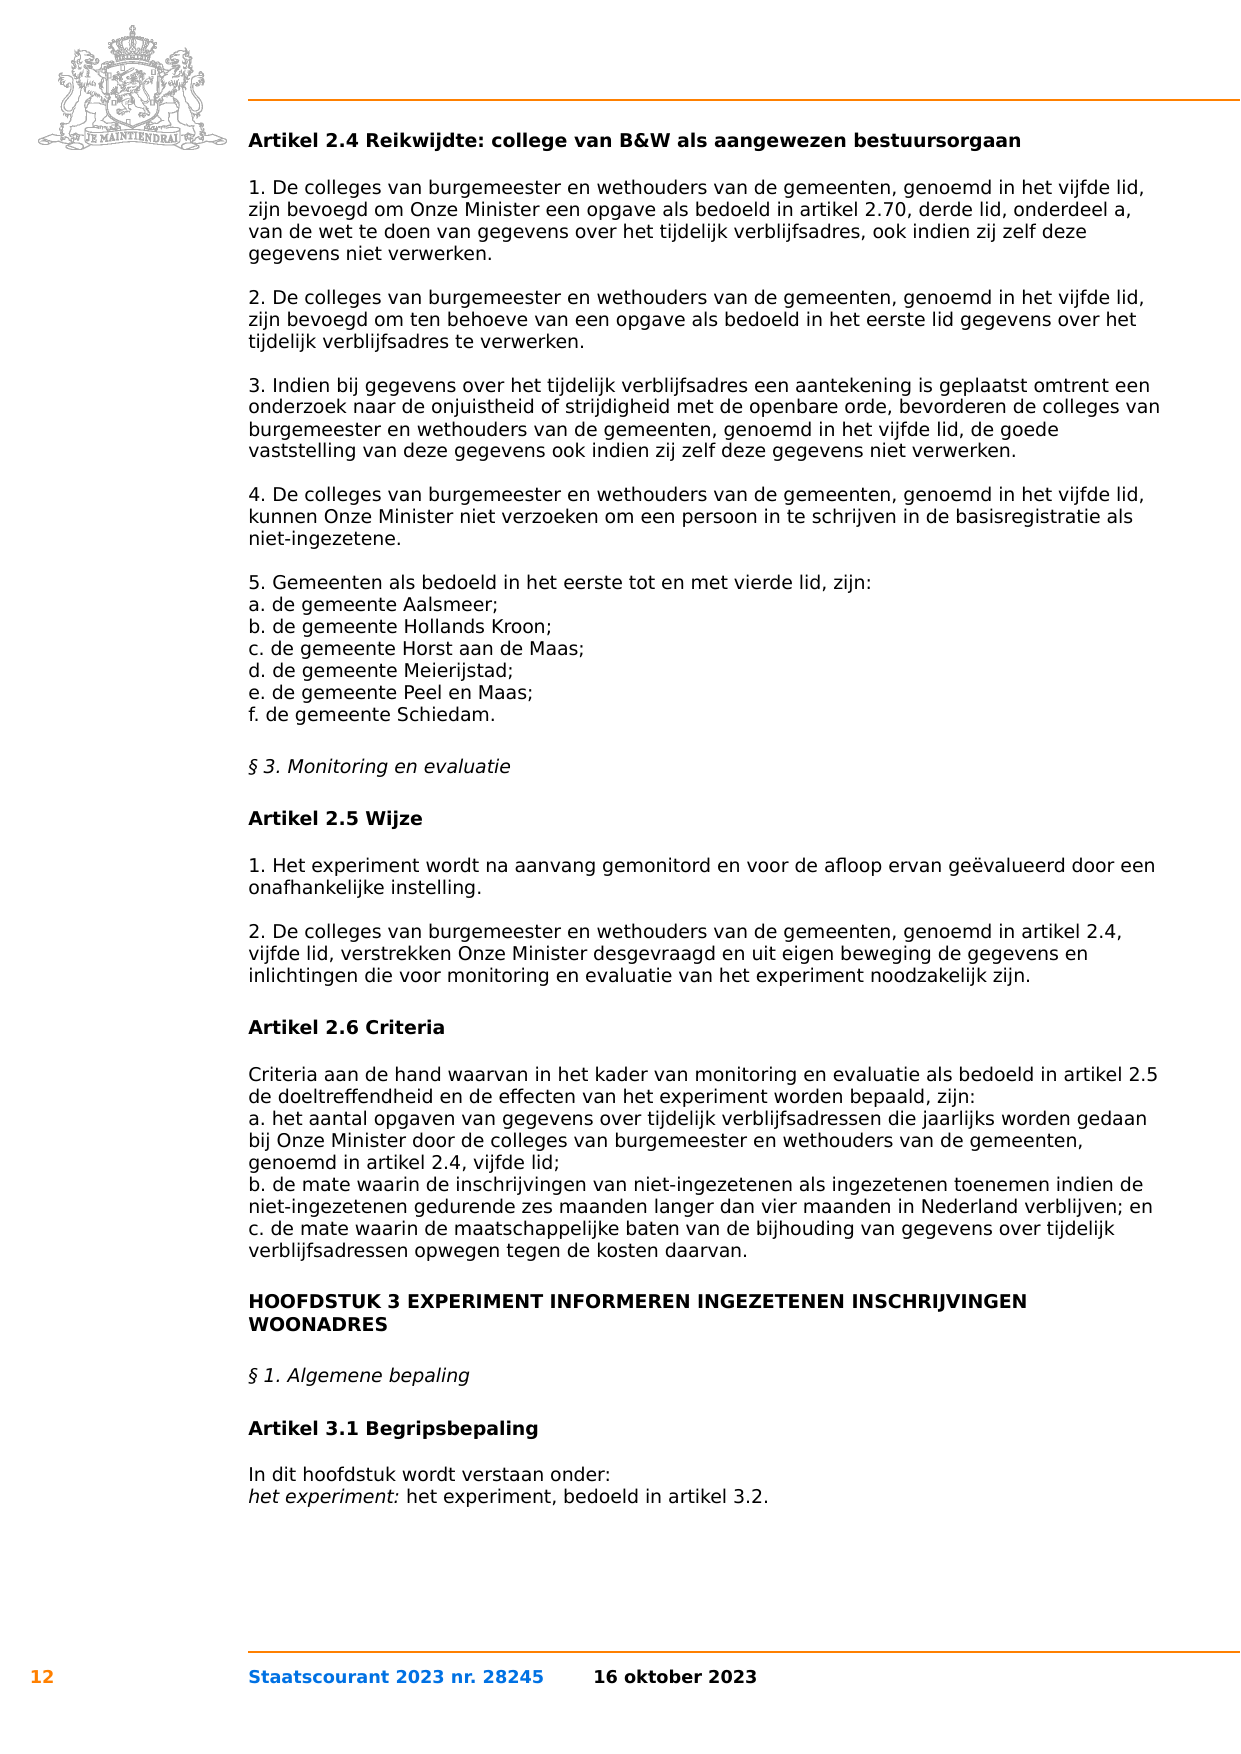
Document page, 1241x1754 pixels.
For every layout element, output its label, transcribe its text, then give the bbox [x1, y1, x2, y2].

subtitle Artikel 2.4 Reikwijdte: college van B&W als aangewezen bestuursorgaan [248, 130, 1163, 152]
text d. de gemeente Meierijstad; [248, 660, 1163, 682]
text a. de gemeente Aalsmeer; [248, 594, 1163, 616]
text 4. De colleges van burgemeester en wethouders van de gemeenten, genoemd in het vijfde lid, kunnen Onze Minister niet verzoeken om een persoon in te schrijven in de basisregistratie als niet-ingezetene. [248, 484, 1163, 550]
text In dit hoofdstuk wordt verstaan onder: [248, 1464, 1163, 1486]
text e. de gemeente Peel en Maas; [248, 682, 1163, 704]
subtitle Artikel 3.1 Begripsbepaling [248, 1417, 1163, 1439]
text 5. Gemeenten als bedoeld in het eerste tot en met vierde lid, zijn: [248, 572, 1163, 594]
text c. de mate waarin de maatschappelijke baten van de bijhouding van gegevens over tijdelijk verblijfsadressen opwegen tegen de kosten daarvan. [248, 1217, 1163, 1261]
text c. de gemeente Horst aan de Maas; [248, 638, 1163, 660]
subtitle Artikel 2.5 Wijze [248, 808, 1163, 830]
text 2. De colleges van burgemeester en wethouders van de gemeenten, genoemd in het vijfde lid, zijn bevoegd om ten behoeve van een opgave als bedoeld in het eerste lid gegevens over het tijdelijk verblijfsadres te verwerken. [248, 287, 1163, 353]
text b. de mate waarin de inschrijvingen van niet-ingezetenen als ingezetenen toenemen indien de niet-ingezetenen gedurende zes maanden langer dan vier maanden in Nederland verblijven; en [248, 1173, 1163, 1217]
text Criteria aan de hand waarvan in het kader van monitoring en evaluatie als bedoeld in artikel 2.5 de doeltreffendheid en de effecten van het experiment worden bepaald, zijn: [248, 1064, 1163, 1108]
text 1. De colleges van burgemeester en wethouders van de gemeenten, genoemd in het vijfde lid, zijn bevoegd om Onze Minister een opgave als bedoeld in artikel 2.70, derde lid, onderdeel a, van de wet te doen van gegevens over het tijdelijk verblijfsadres, ook indien zij zelf deze gegevens niet verwerken. [248, 177, 1163, 265]
picture [38, 25, 227, 150]
text 2. De colleges van burgemeester en wethouders van de gemeenten, genoemd in artikel 2.4, vijfde lid, verstrekken Onze Minister desgevraagd en uit eigen beweging de gegevens en inlichtingen die voor monitoring en evaluatie van het experiment noodzakelijk zijn. [248, 921, 1163, 987]
text b. de gemeente Hollands Kroon; [248, 616, 1163, 638]
subtitle § 1. Algemene bepaling [248, 1365, 1163, 1387]
text f. de gemeente Schiedam. [248, 704, 1163, 726]
text 3. Indien bij gegevens over het tijdelijk verblijfsadres een aantekening is geplaatst omtrent een onderzoek naar de onjuistheid of strijdigheid met de openbare orde, bevorderen de colleges van burgemeester en wethouders van de gemeenten, genoemd in het vijfde lid, de goede vaststelling van deze gegevens ook indien zij zelf deze gegevens niet verwerken. [248, 374, 1163, 462]
text het experiment: het experiment, bedoeld in artikel 3.2. [248, 1486, 1163, 1508]
subtitle § 3. Monitoring en evaluatie [248, 756, 1163, 778]
text 1. Het experiment wordt na aanvang gemonitord en voor de afloop ervan geëvalueerd door een onafhankelijke instelling. [248, 855, 1163, 899]
subtitle Artikel 2.6 Criteria [248, 1017, 1163, 1039]
subtitle HOOFDSTUK 3 EXPERIMENT INFORMEREN INGEZETENEN INSCHRIJVINGEN WOONADRES [248, 1291, 1163, 1335]
text a. het aantal opgaven van gegevens over tijdelijk verblijfsadressen die jaarlijks worden gedaan bij Onze Minister door de colleges van burgemeester en wethouders van de gemeenten, genoemd in artikel 2.4, vijfde lid; [248, 1108, 1163, 1173]
